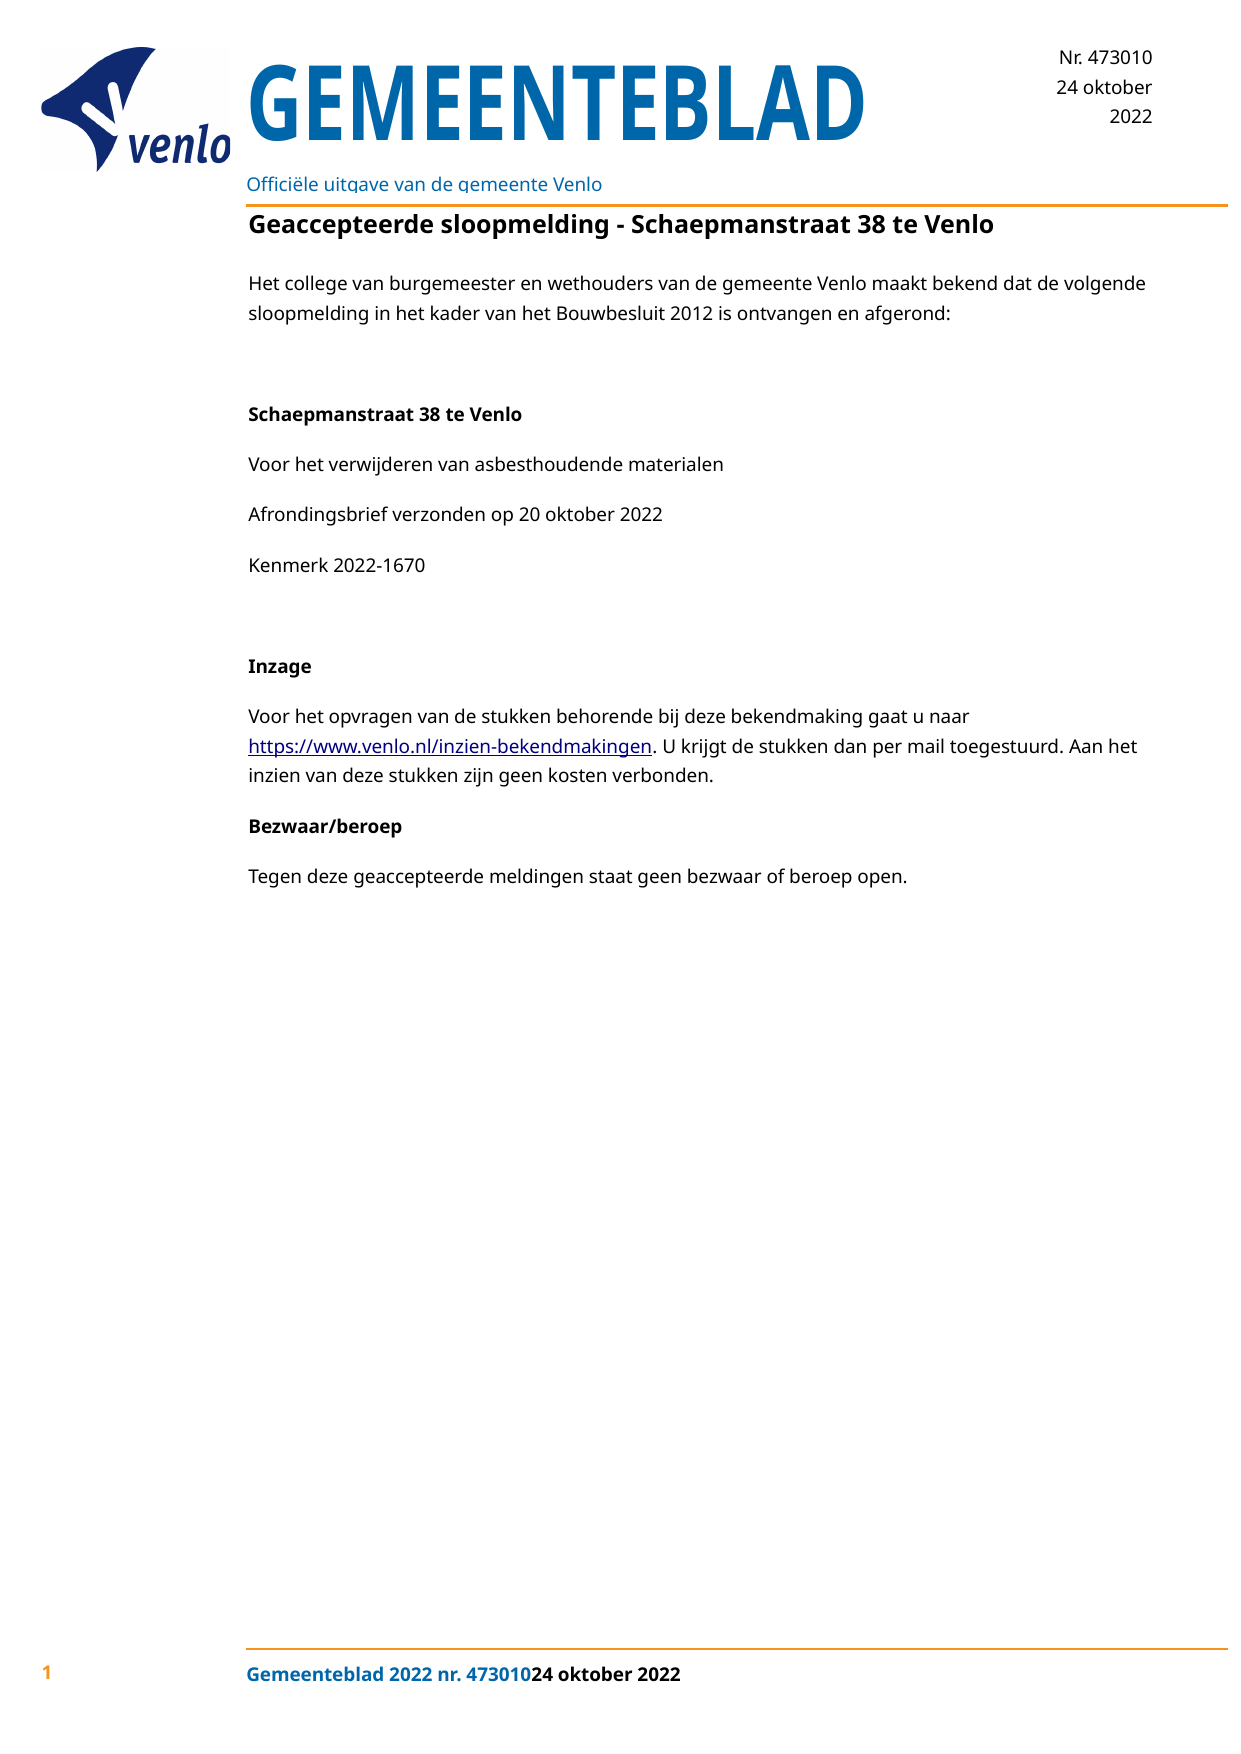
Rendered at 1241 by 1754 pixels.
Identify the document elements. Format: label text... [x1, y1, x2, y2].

text Schaepmanstraat 38 te Venlo [248, 401, 1152, 426]
text Tegen deze geaccepteerde meldingen staat geen bezwaar of beroep open. [248, 863, 1152, 889]
text Voor het opvragen van de stukken behorende bij deze bekendmaking gaat u naar https://www.venlo.nl/inzien-bekendmakingen. U krijgt de stukken dan per mail toegestuurd. Aan het inzien van deze stukken zijn geen kosten verbonden. [248, 703, 1152, 788]
text Geaccepteerde sloopmelding - Schaepmanstraat 38 te Venlo [248, 207, 1152, 241]
text Afrondingsbrief verzonden op 20 oktober 2022 [248, 502, 1152, 527]
text Voor het verwijderen van asbesthoudende materialen [248, 451, 1152, 477]
text Inzage [248, 653, 1152, 678]
picture [41, 47, 231, 172]
text Kenmerk 2022-1670 [248, 552, 1152, 578]
text Het college van burgemeester en wethouders van de gemeente Venlo maakt bekend dat de volgende sloopmelding in het kader van het Bouwbesluit 2012 is ontvangen en afgerond: [248, 270, 1152, 326]
text Bezwaar/beroep [248, 813, 1152, 838]
